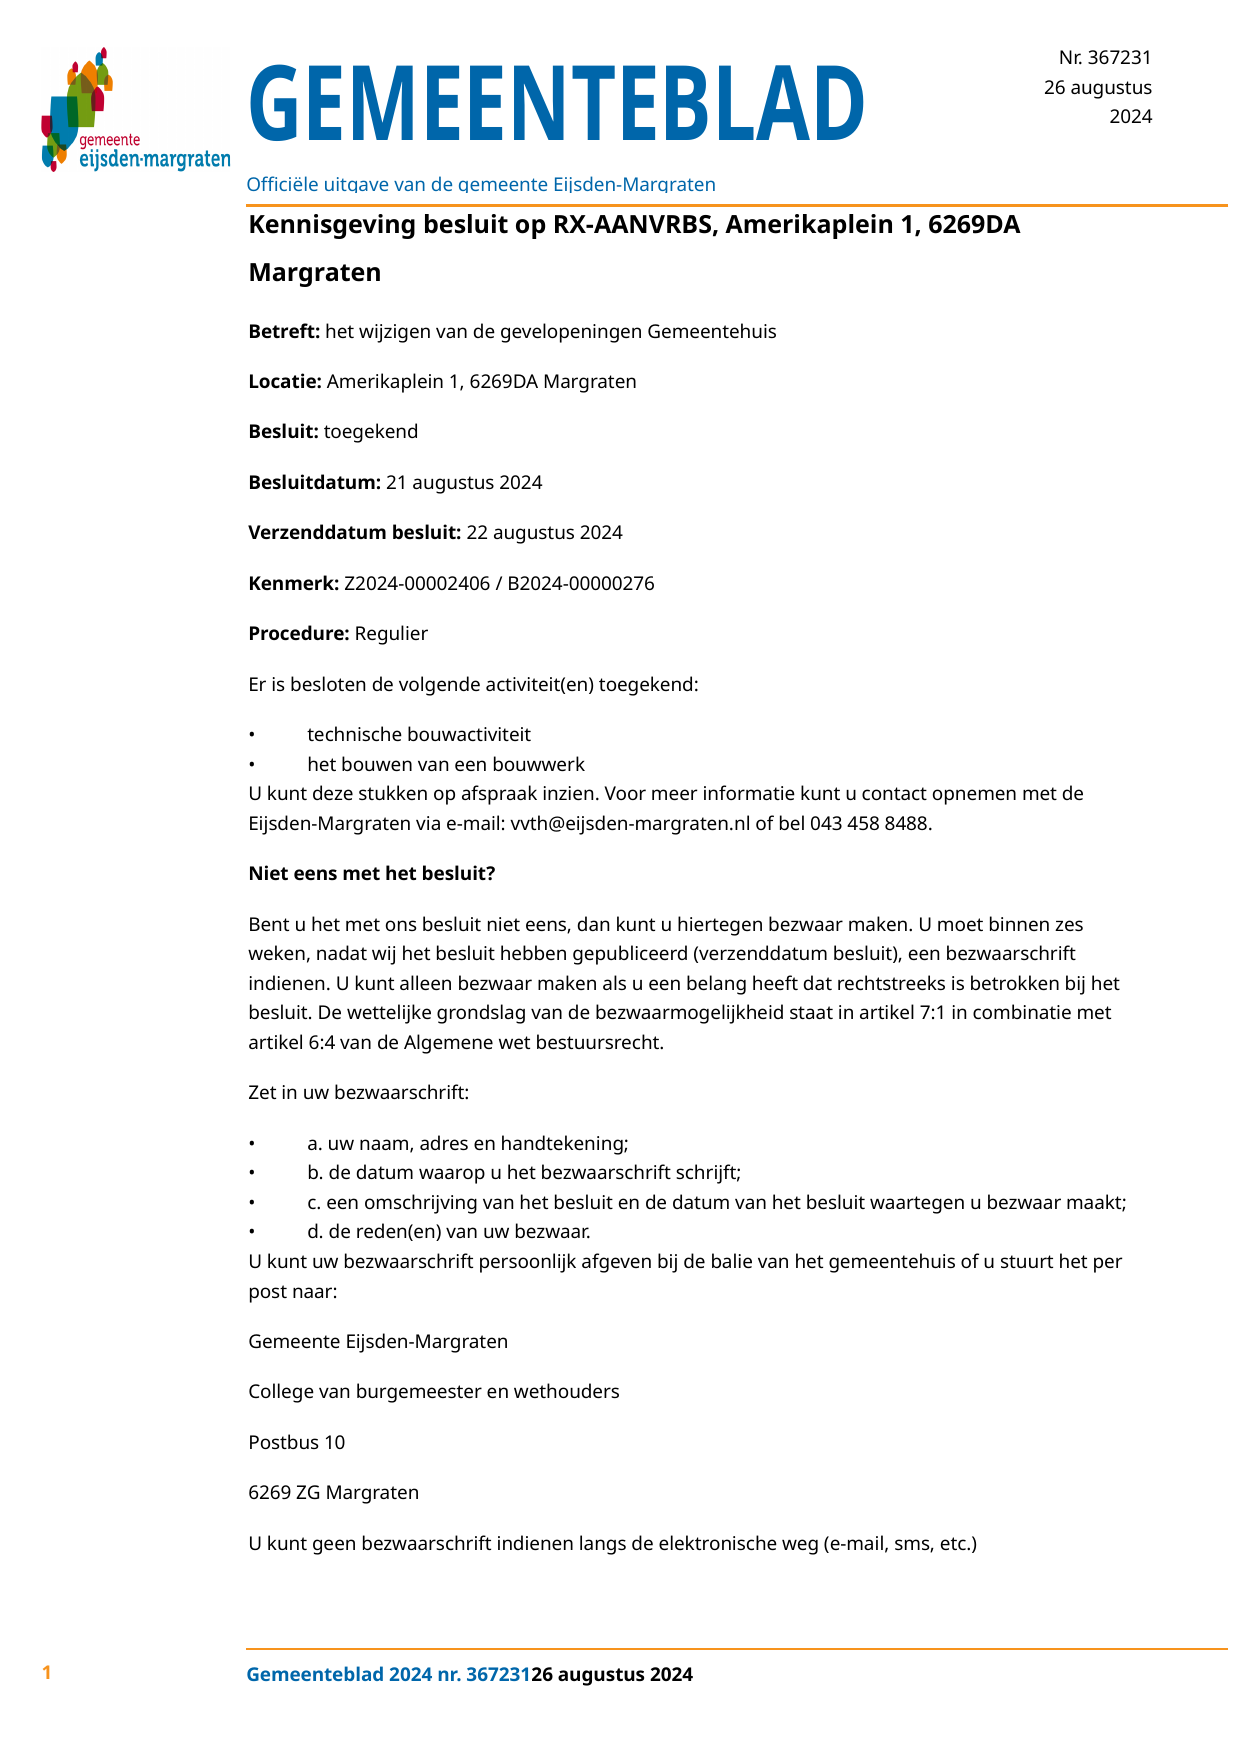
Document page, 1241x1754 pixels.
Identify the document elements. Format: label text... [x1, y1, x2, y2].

text Bent u het met ons besluit niet eens, dan kunt u hiertegen bezwaar maken. U moet binnen zes weken, nadat wij het besluit hebben gepubliceerd (verzenddatum besluit), een bezwaarschrift indienen. U kunt alleen bezwaar maken als u een belang heeft dat rechtstreeks is betrokken bij het besluit. De wettelijke grondslag van de bezwaarmogelijkheid staat in artikel 7:1 in combinatie met artikel 6:4 van de Algemene wet bestuursrecht. [248, 911, 1152, 1055]
text Kenmerk: Z2024-00002406 / B2024-00000276 [248, 570, 1152, 596]
text Besluitdatum: 21 augustus 2024 [248, 469, 1152, 495]
list a. uw naam, adres en handtekening; [248, 1130, 1152, 1156]
text Niet eens met het besluit? [248, 860, 1152, 886]
text Procedure: Regulier [248, 620, 1152, 646]
text Betreft: het wijzigen van de gevelopeningen Gemeentehuis [248, 318, 1152, 344]
list b. de datum waarop u het bezwaarschrift schrijft; [248, 1159, 1152, 1185]
text 6269 ZG Margraten [248, 1479, 1152, 1505]
text Verzenddatum besluit: 22 augustus 2024 [248, 519, 1152, 545]
text Postbus 10 [248, 1429, 1152, 1455]
text College van burgemeester en wethouders [248, 1379, 1152, 1404]
text Kennisgeving besluit op RX-AANVRBS, Amerikaplein 1, 6269DA Margraten [248, 207, 1152, 288]
text Zet in uw bezwaarschrift: [248, 1079, 1152, 1105]
list c. een omschrijving van het besluit en de datum van het besluit waartegen u bezwaar maakt; [248, 1189, 1152, 1215]
text Besluit: toegekend [248, 419, 1152, 444]
text U kunt uw bezwaarschrift persoonlijk afgeven bij de balie van het gemeentehuis of u stuurt het per post naar: [248, 1248, 1152, 1304]
picture [41, 47, 231, 172]
list technische bouwactiviteit [248, 721, 1152, 747]
text Er is besloten de volgende activiteit(en) toegekend: [248, 671, 1152, 697]
text Gemeente Eijsden-Margraten [248, 1328, 1152, 1354]
text U kunt geen bezwaarschrift indienen langs de elektronische weg (e-mail, sms, etc.) [248, 1530, 1152, 1556]
list d. de reden(en) van uw bezwaar. [248, 1219, 1152, 1244]
text Locatie: Amerikaplein 1, 6269DA Margraten [248, 368, 1152, 394]
list het bouwen van een bouwwerk [248, 751, 1152, 777]
text U kunt deze stukken op afspraak inzien. Voor meer informatie kunt u contact opnemen met de Eijsden-Margraten via e-mail: vvth@eijsden-margraten.nl of bel 043 458 8488. [248, 780, 1152, 836]
